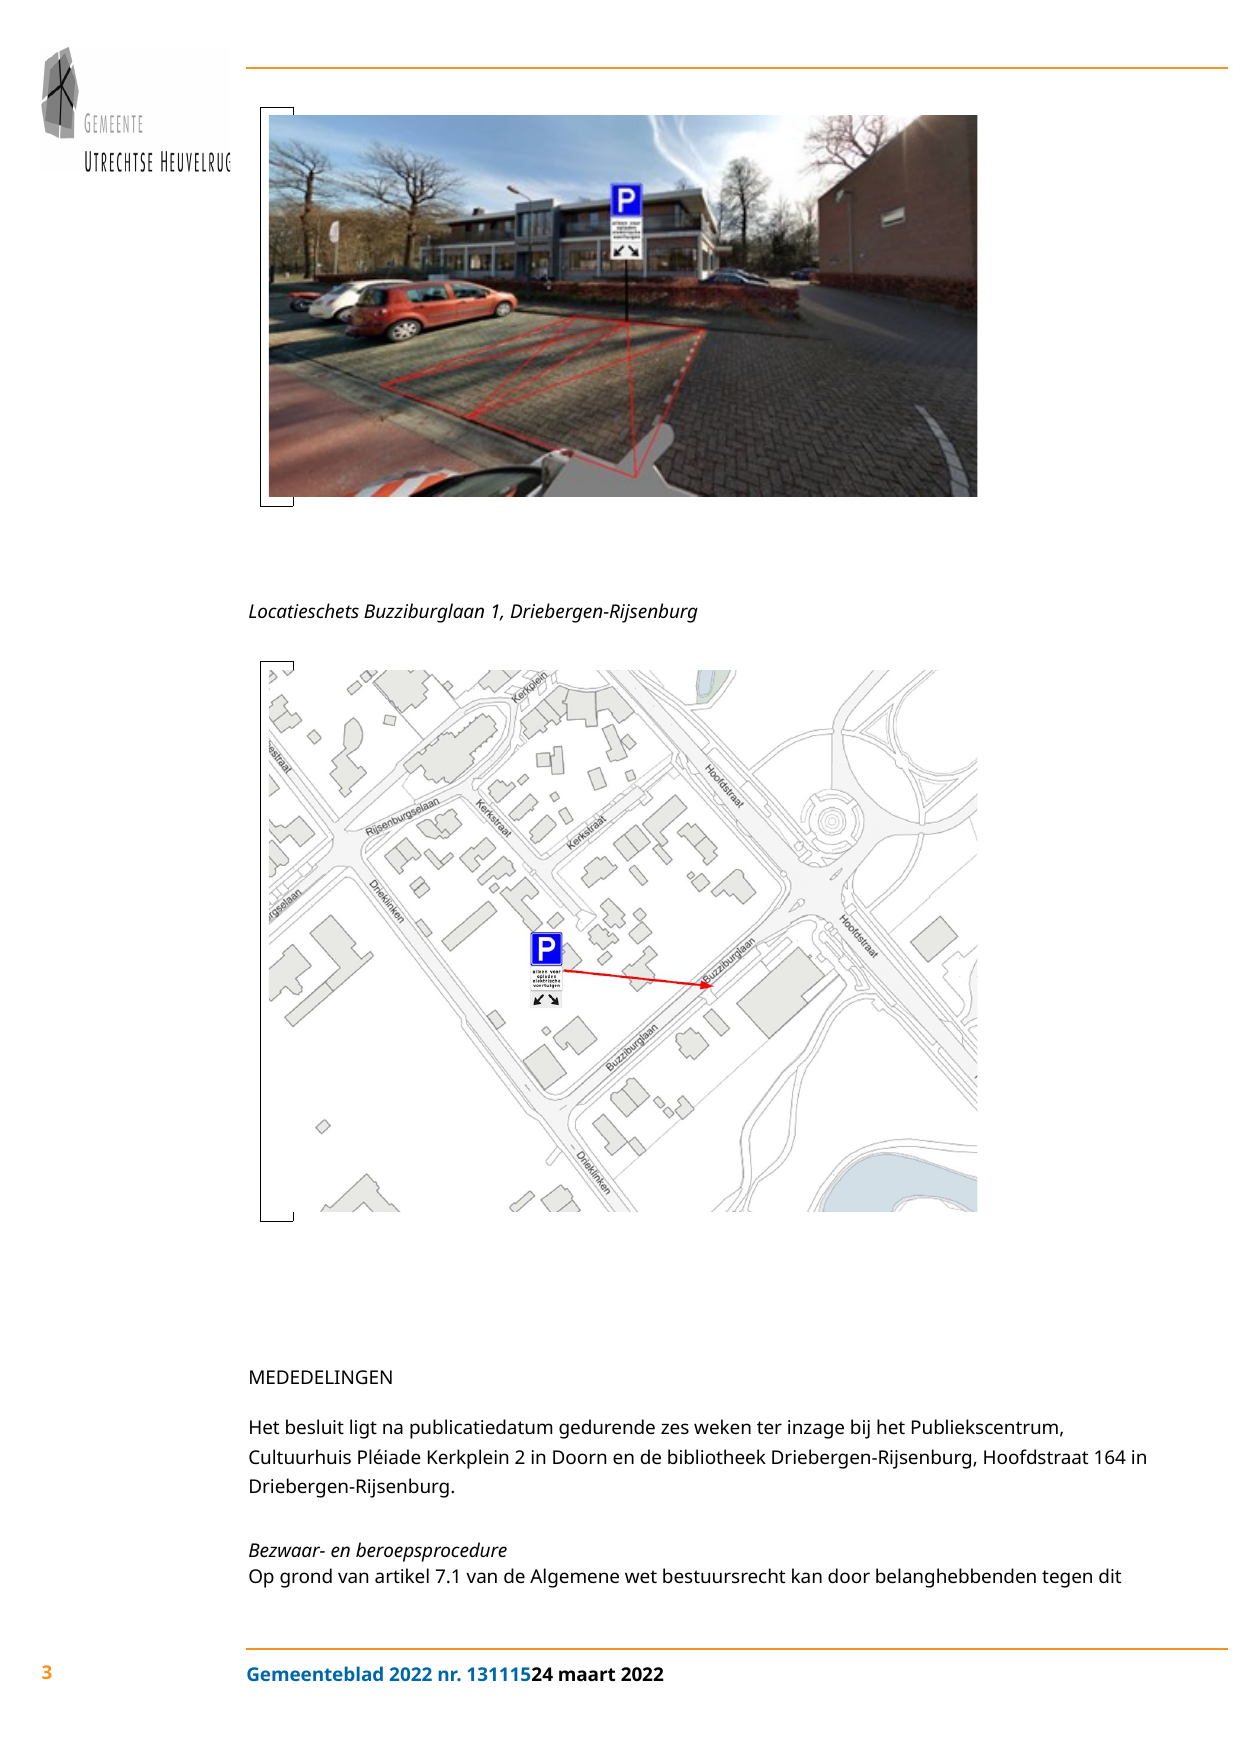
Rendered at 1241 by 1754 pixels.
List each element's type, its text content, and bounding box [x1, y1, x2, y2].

picture [268, 115, 978, 497]
text Het besluit ligt na publicatiedatum gedurende zes weken ter inzage bij het Publiekscentrum, Cultuurhuis Pléiade Kerkplein 2 in Doorn en de bibliotheek Driebergen-Rijsenburg, Hoofdstraat 164 in Driebergen-Rijsenburg. [248, 1414, 1152, 1499]
text Locatieschets Buzziburglaan 1, Driebergen-Rijsenburg [248, 599, 1152, 624]
text Op grond van artikel 7.1 van de Algemene wet bestuursrecht kan door belanghebbenden tegen dit [248, 1563, 1152, 1589]
picture [41, 47, 231, 172]
picture [268, 670, 978, 1212]
text Bezwaar- en beroepsprocedure [248, 1537, 1152, 1563]
text MEDEDELINGEN [248, 1364, 1152, 1390]
